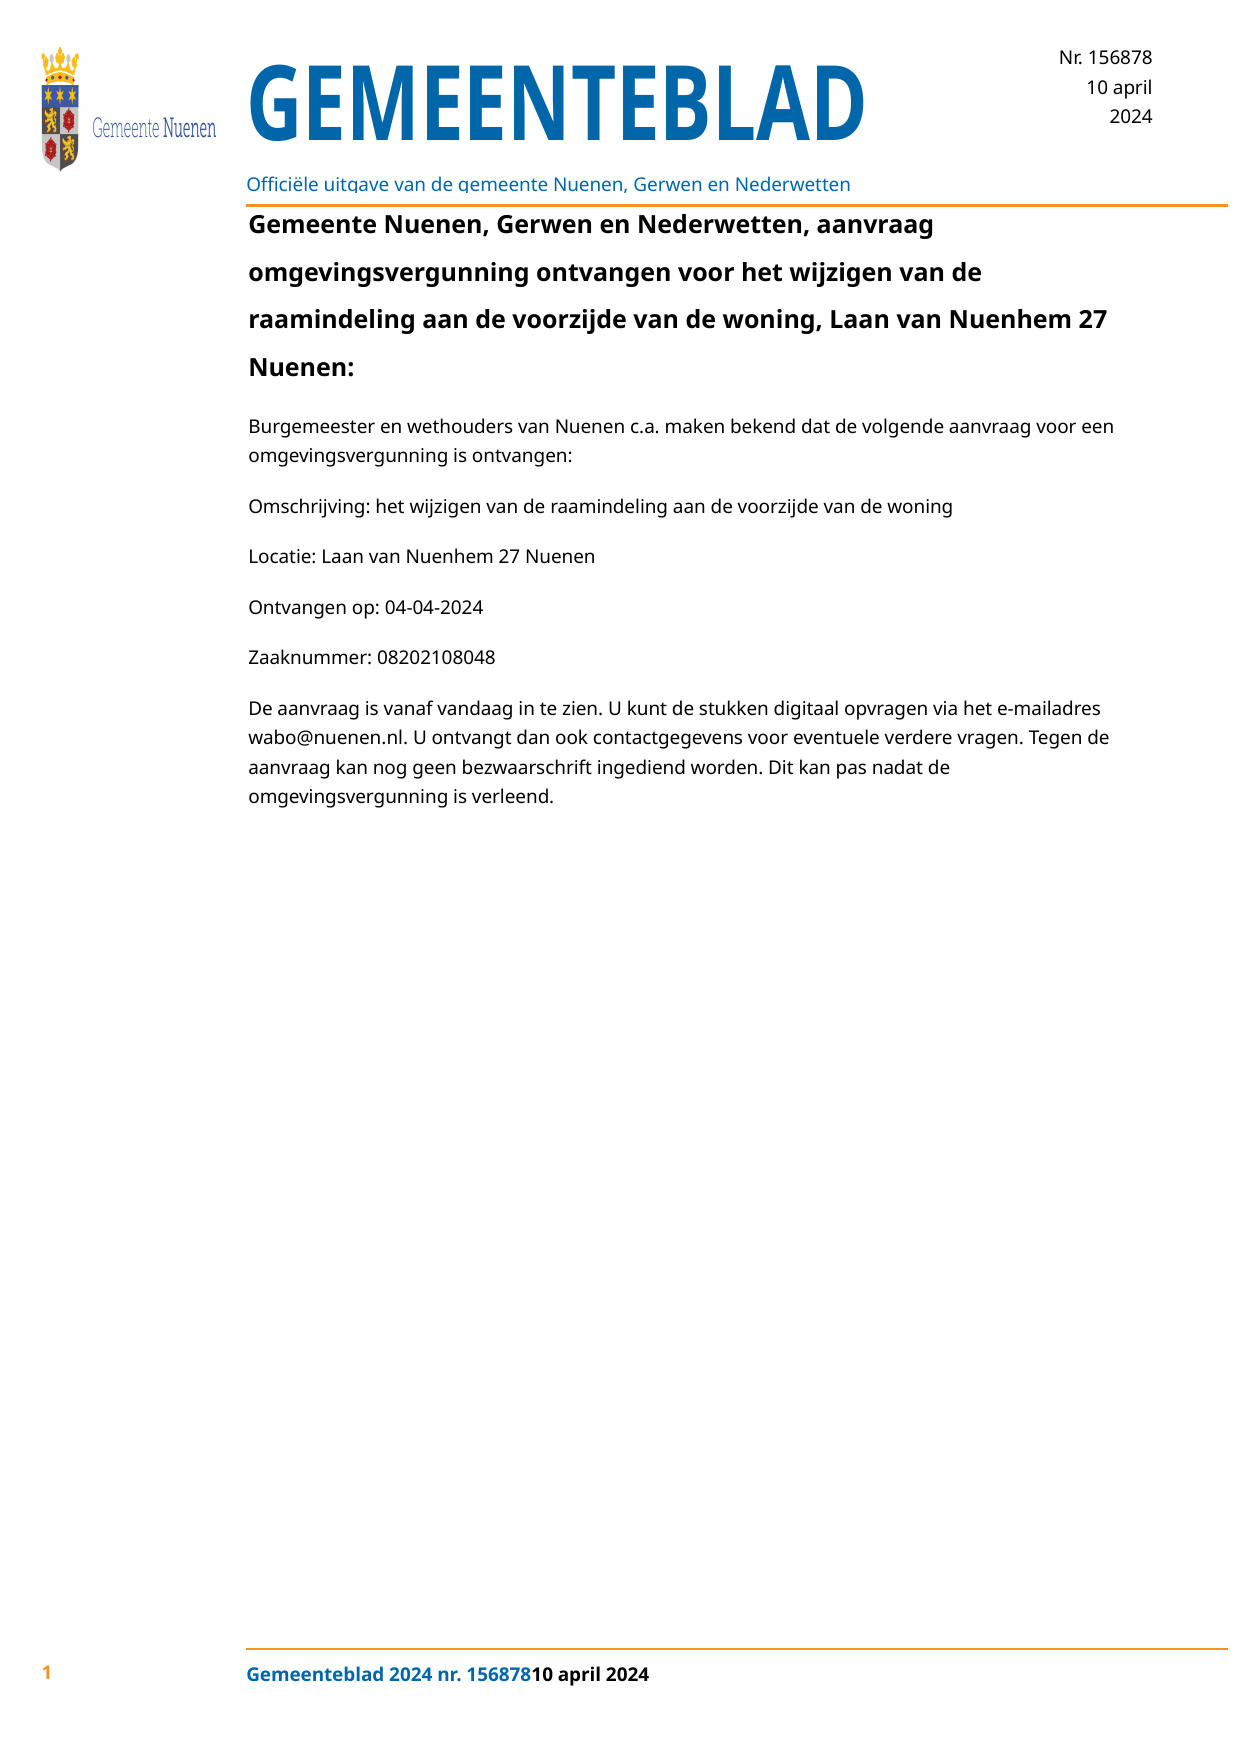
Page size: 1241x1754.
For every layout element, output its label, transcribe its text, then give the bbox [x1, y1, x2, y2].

picture [41, 47, 231, 172]
text Zaaknummer: 08202108048 [248, 644, 1152, 670]
text Gemeente Nuenen, Gerwen en Nederwetten, aanvraag omgevingsvergunning ontvangen voor het wijzigen van de raamindeling aan de voorzijde van de woning, Laan van Nuenhem 27 Nuenen: [248, 207, 1152, 384]
text Burgemeester en wethouders van Nuenen c.a. maken bekend dat de volgende aanvraag voor een omgevingsvergunning is ontvangen: [248, 413, 1152, 468]
text Omschrijving: het wijzigen van de raamindeling aan de voorzijde van de woning [248, 493, 1152, 519]
text Locatie: Laan van Nuenhem 27 Nuenen [248, 543, 1152, 569]
text De aanvraag is vanaf vandaag in te zien. U kunt de stukken digitaal opvragen via het e-mailadres wabo@nuenen.nl. U ontvangt dan ook contactgegevens voor eventuele verdere vragen. Tegen de aanvraag kan nog geen bezwaarschrift ingediend worden. Dit kan pas nadat de omgevingsvergunning is verleend. [248, 695, 1152, 809]
text Ontvangen op: 04-04-2024 [248, 594, 1152, 620]
